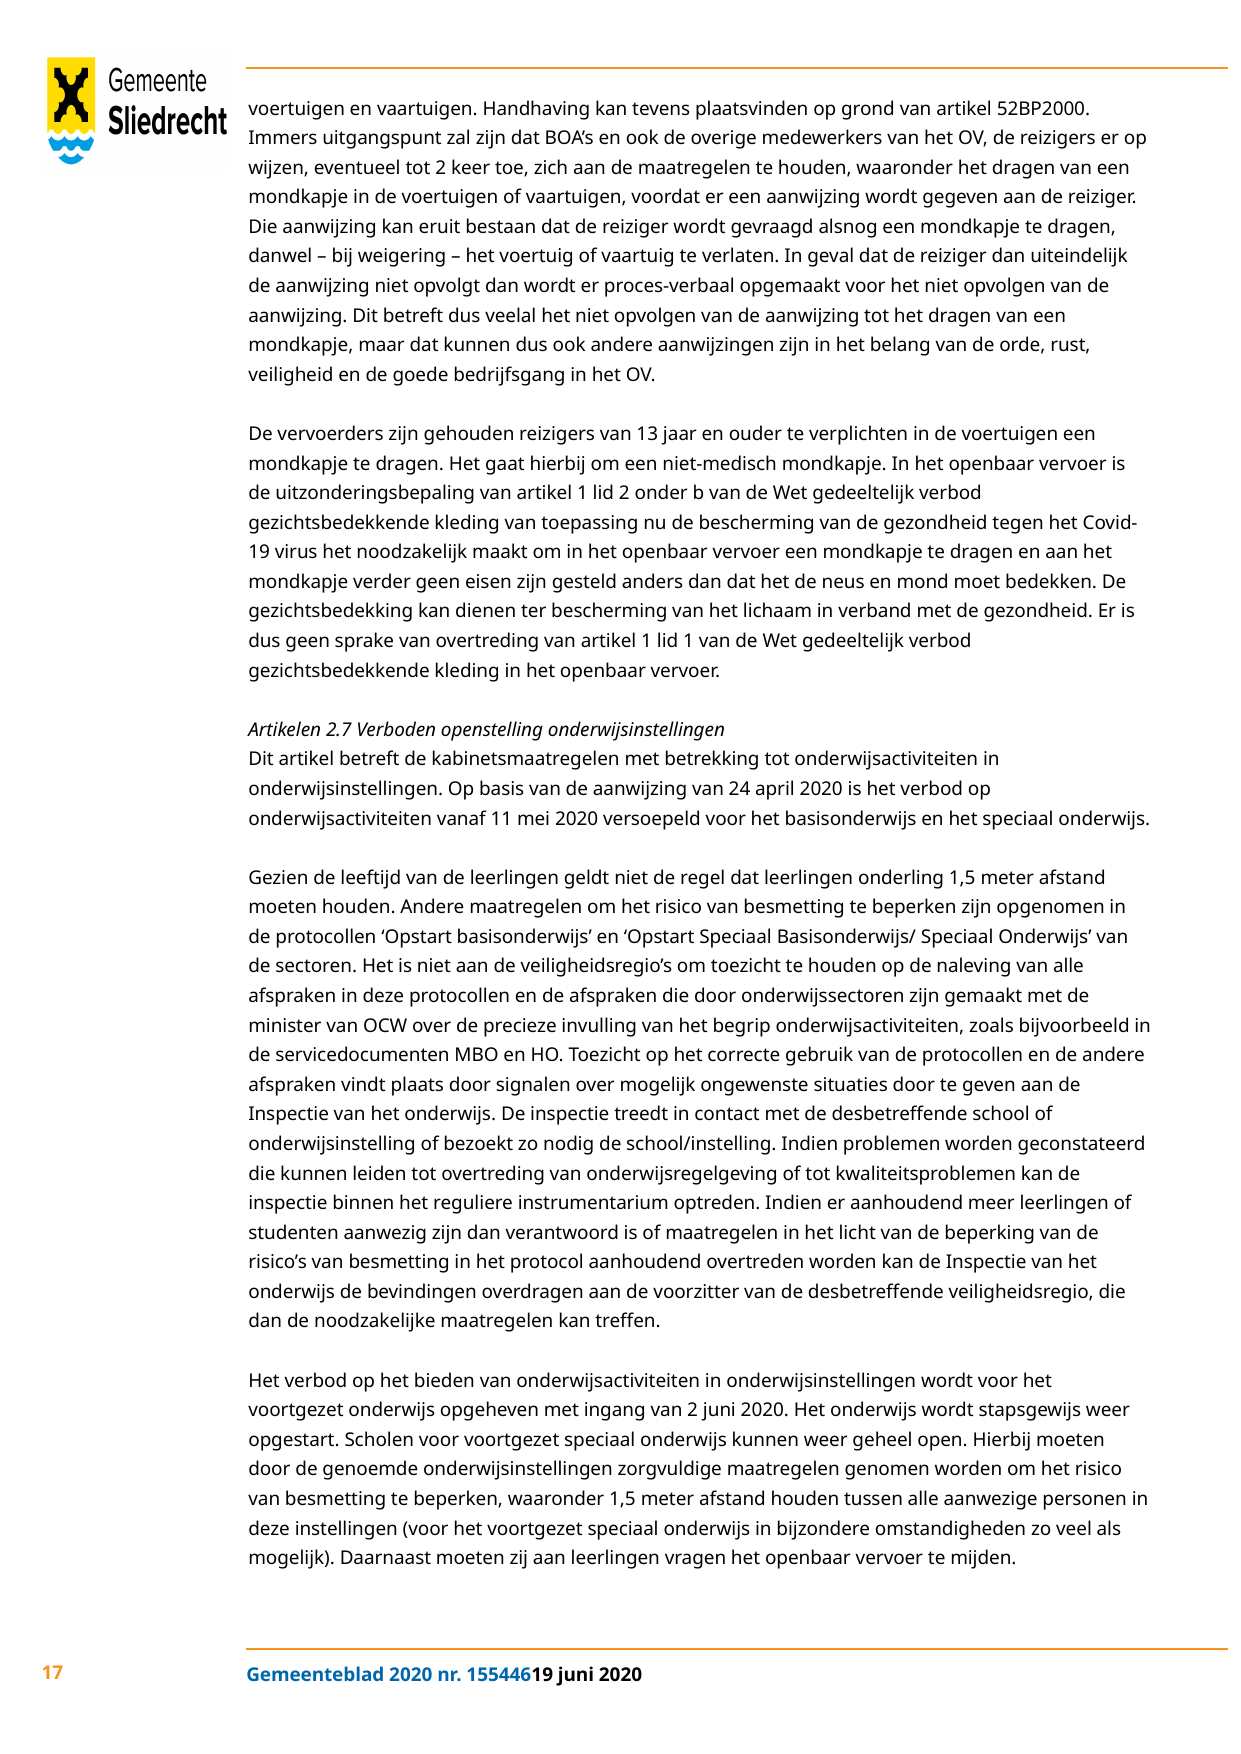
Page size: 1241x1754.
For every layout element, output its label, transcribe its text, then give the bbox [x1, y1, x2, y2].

text De vervoerders zijn gehouden reizigers van 13 jaar en ouder te verplichten in de voertuigen een mondkapje te dragen. Het gaat hierbij om een niet-medisch mondkapje. In het openbaar vervoer is de uitzonderingsbepaling van artikel 1 lid 2 onder b van de Wet gedeeltelijk verbod gezichtsbedekkende kleding van toepassing nu de bescherming van de gezondheid tegen het Covid-19 virus het noodzakelijk maakt om in het openbaar vervoer een mondkapje te dragen en aan het mondkapje verder geen eisen zijn gesteld anders dan dat het de neus en mond moet bedekken. De gezichtsbedekking kan dienen ter bescherming van het lichaam in verband met de gezondheid. Er is dus geen sprake van overtreding van artikel 1 lid 1 van de Wet gedeeltelijk verbod gezichtsbedekkende kleding in het openbaar vervoer. [248, 420, 1152, 683]
text Gezien de leeftijd van de leerlingen geldt niet de regel dat leerlingen onderling 1,5 meter afstand moeten houden. Andere maatregelen om het risico van besmetting te beperken zijn opgenomen in de protocollen ‘Opstart basisonderwijs’ en ‘Opstart Speciaal Basisonderwijs/ Speciaal Onderwijs’ van de sectoren. Het is niet aan de veiligheidsregio’s om toezicht te houden op de naleving van alle afspraken in deze protocollen en de afspraken die door onderwijssectoren zijn gemaakt met de minister van OCW over de precieze invulling van het begrip onderwijsactiviteiten, zoals bijvoorbeeld in de servicedocumenten MBO en HO. Toezicht op het correcte gebruik van de protocollen en de andere afspraken vindt plaats door signalen over mogelijk ongewenste situaties door te geven aan de Inspectie van het onderwijs. De inspectie treedt in contact met de desbetreffende school of onderwijsinstelling of bezoekt zo nodig de school/instelling. Indien problemen worden geconstateerd die kunnen leiden tot overtreding van onderwijsregelgeving of tot kwaliteitsproblemen kan de inspectie binnen het reguliere instrumentarium optreden. Indien er aanhoudend meer leerlingen of studenten aanwezig zijn dan verantwoord is of maatregelen in het licht van de beperking van de risico’s van besmetting in het protocol aanhoudend overtreden worden kan de Inspectie van het onderwijs de bevindingen overdragen aan de voorzitter van de desbetreffende veiligheidsregio, die dan de noodzakelijke maatregelen kan treffen. [248, 864, 1152, 1333]
picture [41, 47, 231, 172]
text Immers uitgangspunt zal zijn dat BOA’s en ook de overige medewerkers van het OV, de reizigers er op wijzen, eventueel tot 2 keer toe, zich aan de maatregelen te houden, waaronder het dragen van een mondkapje in de voertuigen of vaartuigen, voordat er een aanwijzing wordt gegeven aan de reiziger. Die aanwijzing kan eruit bestaan dat de reiziger wordt gevraagd alsnog een mondkapje te dragen, danwel – bij weigering – het voertuig of vaartuig te verlaten. In geval dat de reiziger dan uiteindelijk de aanwijzing niet opvolgt dan wordt er proces-verbaal opgemaakt voor het niet opvolgen van de aanwijzing. Dit betreft dus veelal het niet opvolgen van de aanwijzing tot het dragen van een mondkapje, maar dat kunnen dus ook andere aanwijzingen zijn in het belang van de orde, rust, veiligheid en de goede bedrijfsgang in het OV. [248, 124, 1152, 387]
text Het verbod op het bieden van onderwijsactiviteiten in onderwijsinstellingen wordt voor het voortgezet onderwijs opgeheven met ingang van 2 juni 2020. Het onderwijs wordt stapsgewijs weer opgestart. Scholen voor voortgezet speciaal onderwijs kunnen weer geheel open. Hierbij moeten door de genoemde onderwijsinstellingen zorgvuldige maatregelen genomen worden om het risico van besmetting te beperken, waaronder 1,5 meter afstand houden tussen alle aanwezige personen in deze instellingen (voor het voortgezet speciaal onderwijs in bijzondere omstandigheden zo veel als mogelijk). Daarnaast moeten zij aan leerlingen vragen het openbaar vervoer te mijden. [248, 1367, 1152, 1570]
text Artikelen 2.7 Verboden openstelling onderwijsinstellingen [248, 716, 1152, 742]
text Dit artikel betreft de kabinetsmaatregelen met betrekking tot onderwijsactiviteiten in onderwijsinstellingen. Op basis van de aanwijzing van 24 april 2020 is het verbod op onderwijsactiviteiten vanaf 11 mei 2020 versoepeld voor het basisonderwijs en het speciaal onderwijs. [248, 746, 1152, 831]
text voertuigen en vaartuigen. Handhaving kan tevens plaatsvinden op grond van artikel 52BP2000. [248, 95, 1152, 121]
